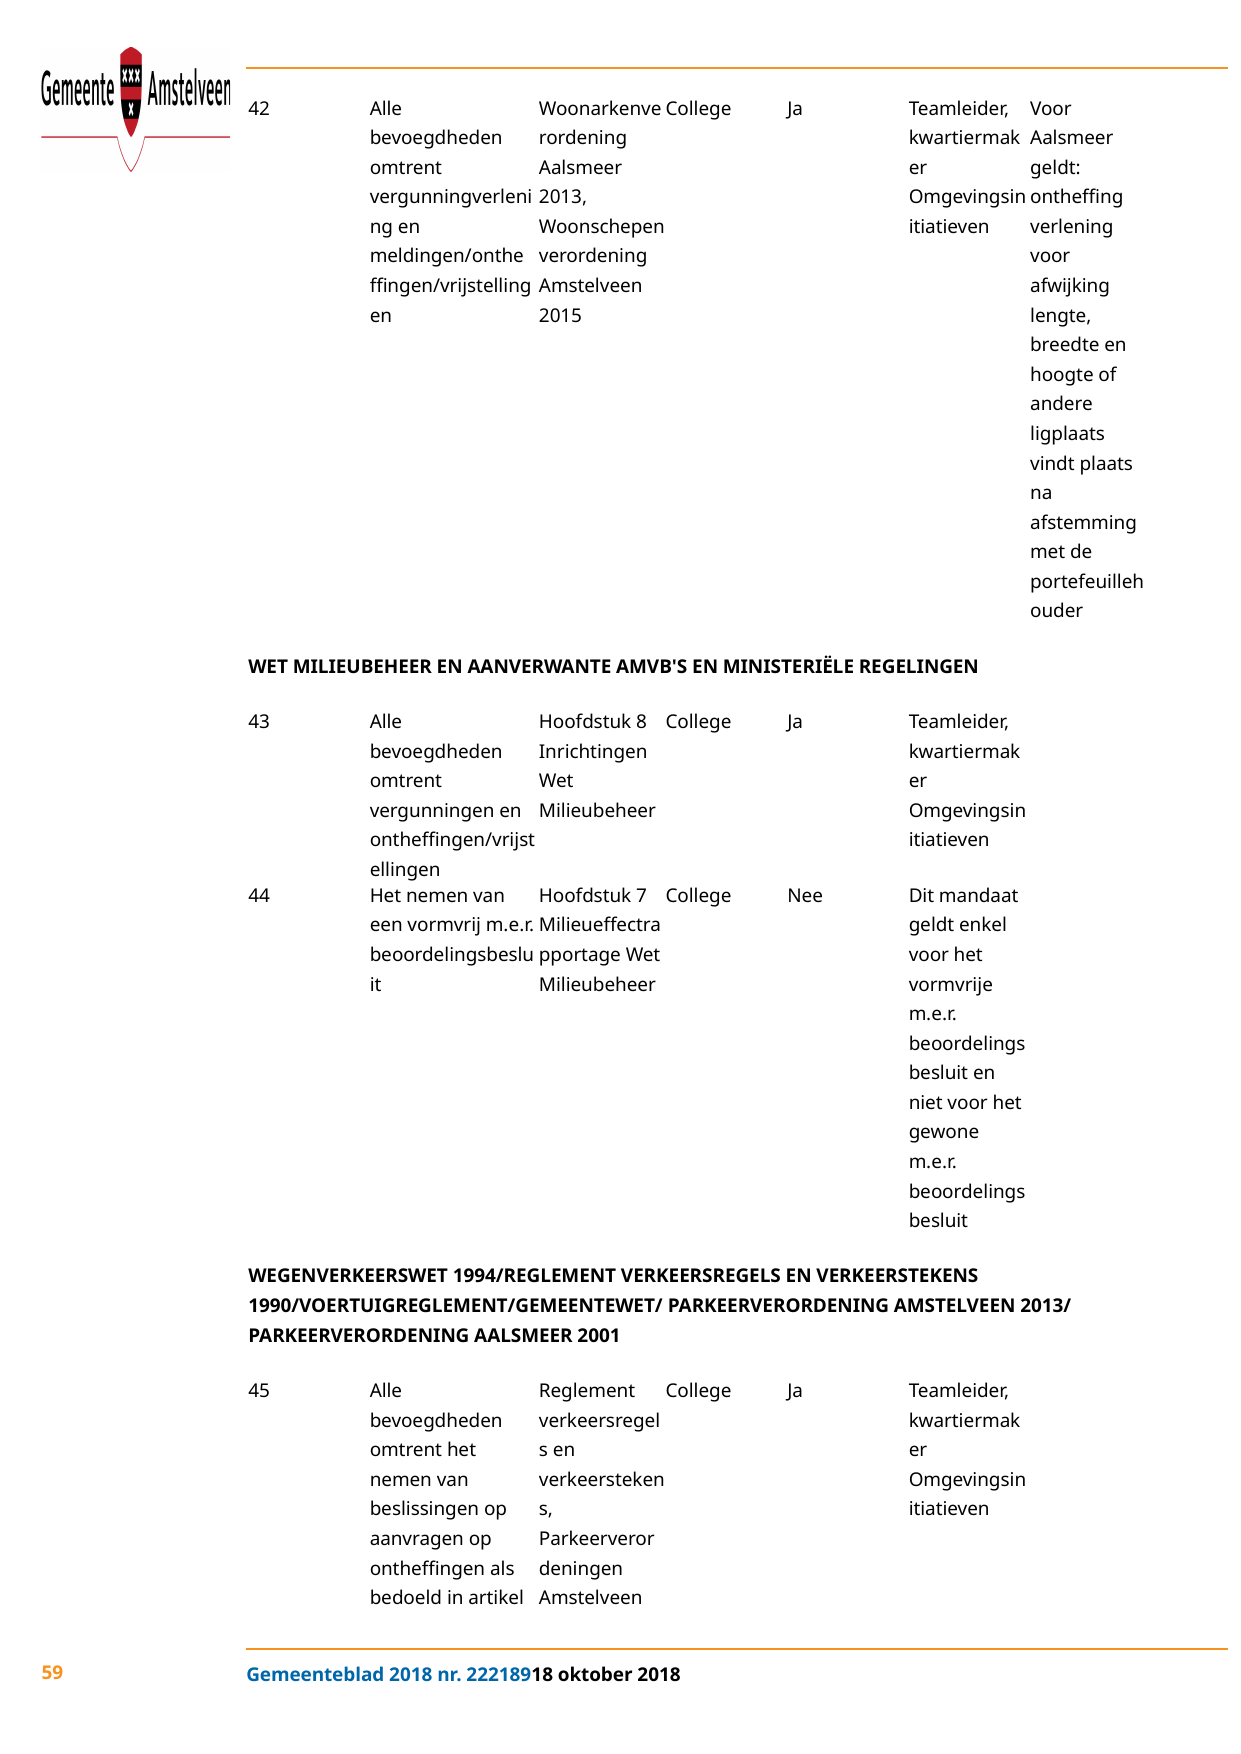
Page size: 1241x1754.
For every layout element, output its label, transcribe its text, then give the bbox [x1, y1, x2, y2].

table_cell Reglement verkeersregels en verkeerstekens, Parkeerverordeningen Amstelveen [539, 1377, 665, 1610]
table_cell Teamleider, kwartiermaker Omgevingsinitiatieven [909, 708, 1030, 882]
table_cell 42 [248, 95, 369, 623]
table_cell WEGENVERKEERSWET 1994/REGLEMENT VERKEERSREGELS EN VERKEERSTEKENS 1990/VOERTUIGREGLEMENT/GEMEENTEWET/ PARKEERVERORDENING AMSTELVEEN 2013/ PARKEERVERORDENING AALSMEER 2001 [248, 1233, 1152, 1377]
table_cell College [665, 708, 787, 882]
table_cell 45 [248, 1377, 369, 1610]
table_cell [1030, 882, 1152, 1233]
table_cell College [665, 1377, 787, 1610]
table_cell 43 [248, 708, 369, 882]
table_cell Voor Aalsmeer geldt: ontheffing verlening voor afwijking lengte, breedte en hoogte of andere ligplaats vindt plaats na afstemming met de portefeuillehouder [1030, 95, 1152, 623]
table_cell Ja [787, 708, 908, 882]
table_cell Nee [787, 882, 908, 1233]
table_cell Hoofdstuk 7 Milieueffectrapportage Wet Milieubeheer [539, 882, 665, 1233]
table_cell Woonarkenverordening Aalsmeer 2013, Woonschepenverordening Amstelveen 2015 [539, 95, 665, 623]
table_cell WET MILIEUBEHEER EN AANVERWANTE AMVB'S EN MINISTERIËLE REGELINGEN [248, 624, 1152, 708]
table_cell Teamleider, kwartiermaker Omgevingsinitiatieven [909, 1377, 1030, 1610]
table_cell Teamleider, kwartiermaker Omgevingsinitiatieven [909, 95, 1030, 623]
table_cell Alle bevoegdheden omtrent vergunningen en ontheffingen/vrijstellingen [370, 708, 539, 882]
table_cell Dit mandaat geldt enkel voor het vormvrije m.e.r. beoordelingsbesluit en niet voor het gewone m.e.r. beoordelingsbesluit [909, 882, 1030, 1233]
table_cell Ja [787, 95, 908, 623]
table_cell 44 [248, 882, 369, 1233]
table_cell Hoofdstuk 8 Inrichtingen Wet Milieubeheer [539, 708, 665, 882]
table_cell Alle bevoegdheden omtrent vergunningverlening en meldingen/ontheffingen/vrijstellingen [370, 95, 539, 623]
table_cell Ja [787, 1377, 908, 1610]
table_cell [1030, 1377, 1152, 1610]
table_cell College [665, 95, 787, 623]
table_cell [1030, 708, 1152, 882]
table_cell Het nemen van een vormvrij m.e.r. beoordelingsbesluit [370, 882, 539, 1233]
picture [41, 47, 231, 172]
table_cell College [665, 882, 787, 1233]
table_cell Alle bevoegdheden omtrent het nemen van beslissingen op aanvragen op ontheffingen als bedoeld in artikel [370, 1377, 539, 1610]
